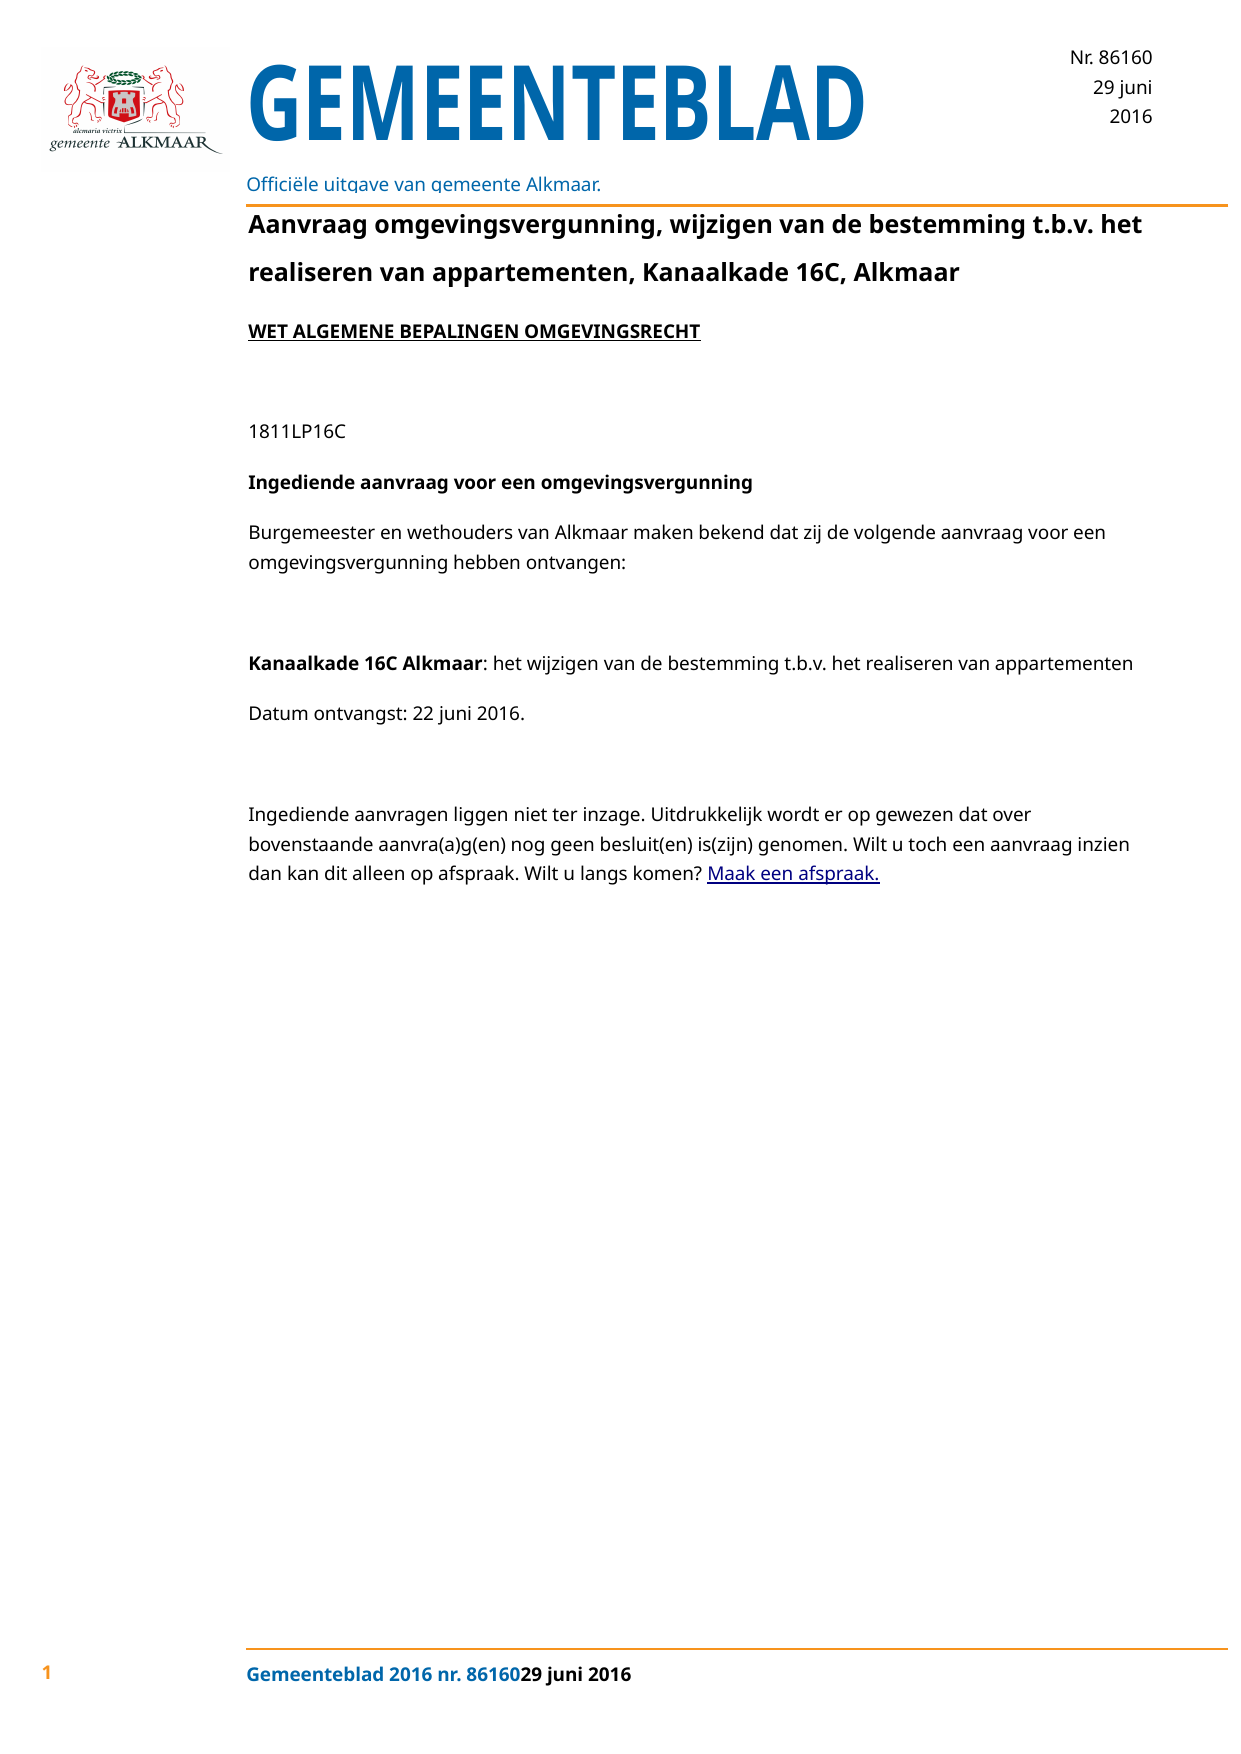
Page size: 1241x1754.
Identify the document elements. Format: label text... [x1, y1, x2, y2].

text Burgemeester en wethouders van Alkmaar maken bekend dat zij de volgende aanvraag voor een omgevingsvergunning hebben ontvangen: [248, 519, 1152, 575]
text Aanvraag omgevingsvergunning, wijzigen van de bestemming t.b.v. het realiseren van appartementen, Kanaalkade 16C, Alkmaar [248, 207, 1152, 288]
text 1811LP16C [248, 419, 1152, 444]
text Ingediende aanvragen liggen niet ter inzage. Uitdrukkelijk wordt er op gewezen dat over bovenstaande aanvra(a)g(en) nog geen besluit(en) is(zijn) genomen. Wilt u toch een aanvraag inzien dan kan dit alleen op afspraak. Wilt u langs komen? Maak een afspraak. [248, 801, 1152, 886]
text WET ALGEMENE BEPALINGEN OMGEVINGSRECHT [248, 318, 1152, 344]
text Ingediende aanvraag voor een omgevingsvergunning [248, 469, 1152, 495]
picture [41, 47, 231, 172]
text Kanaalkade 16C Alkmaar: het wijzigen van de bestemming t.b.v. het realiseren van appartementen [248, 650, 1152, 676]
text Datum ontvangst: 22 juni 2016. [248, 700, 1152, 726]
